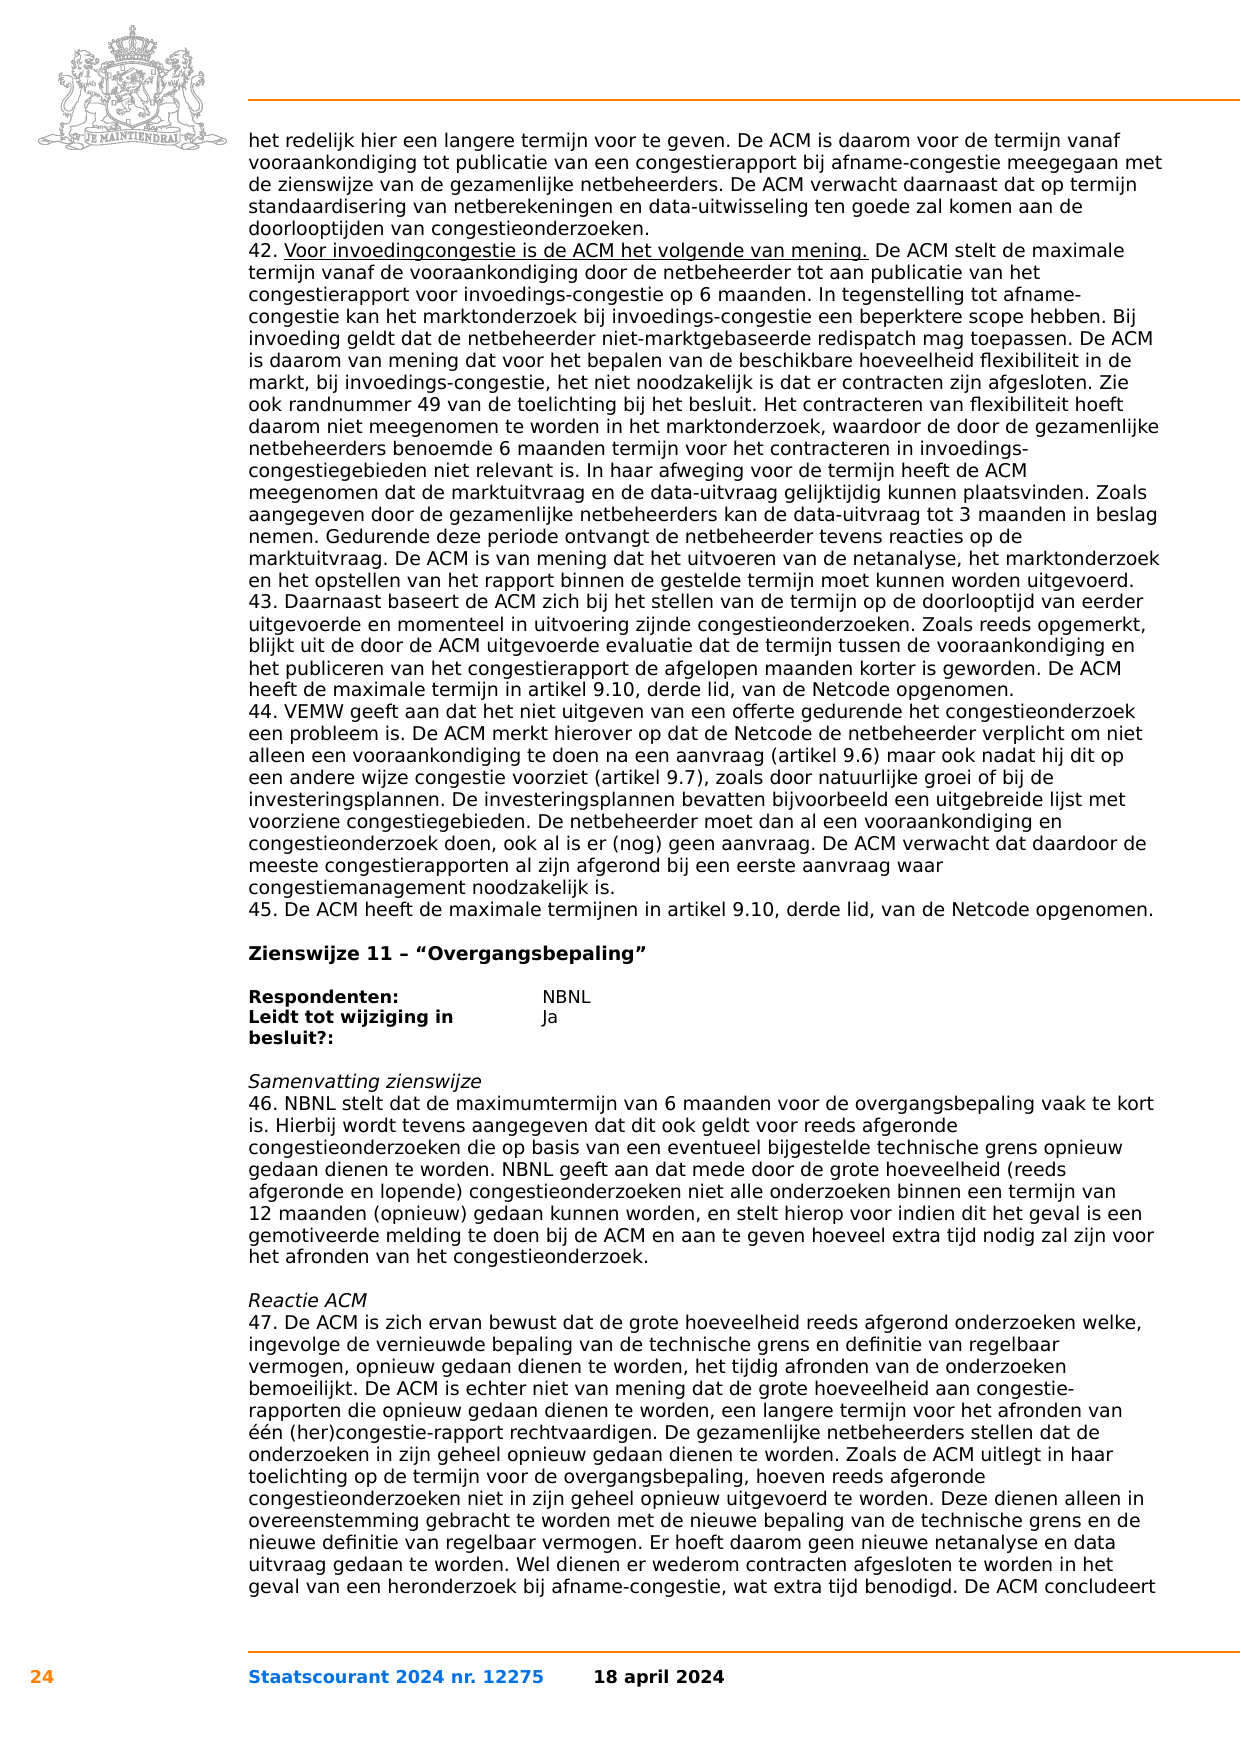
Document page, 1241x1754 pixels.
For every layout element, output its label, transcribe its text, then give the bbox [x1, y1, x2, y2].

subtitle Reactie ACM [248, 1290, 1163, 1312]
text 45. De ACM heeft de maximale termijnen in artikel 9.10, derde lid, van de Netcode opgenomen. [248, 899, 1163, 921]
text 42. Voor invoedingcongestie is de ACM het volgende van mening. De ACM stelt de maximale termijn vanaf de vooraankondiging door de netbeheerder tot aan publicatie van het congestierapport voor invoedings-congestie op 6 maanden. In tegenstelling tot afname-congestie kan het marktonderzoek bij invoedings-congestie een beperktere scope hebben. Bij invoeding geldt dat de netbeheerder niet-marktgebaseerde redispatch mag toepassen. De ACM is daarom van mening dat voor het bepalen van de beschikbare hoeveelheid flexibiliteit in de markt, bij invoedings-congestie, het niet noodzakelijk is dat er contracten zijn afgesloten. Zie ook randnummer 49 van de toelichting bij het besluit. Het contracteren van flexibiliteit hoeft daarom niet meegenomen te worden in het marktonderzoek, waardoor de door de gezamenlijke netbeheerders benoemde 6 maanden termijn voor het contracteren in invoedings-congestiegebieden niet relevant is. In haar afweging voor de termijn heeft de ACM meegenomen dat de marktuitvraag en de data-uitvraag gelijktijdig kunnen plaatsvinden. Zoals aangegeven door de gezamenlijke netbeheerders kan de data-uitvraag tot 3 maanden in beslag nemen. Gedurende deze periode ontvangt de netbeheerder tevens reacties op de marktuitvraag. De ACM is van mening dat het uitvoeren van de netanalyse, het marktonderzoek en het opstellen van het rapport binnen de gestelde termijn moet kunnen worden uitgevoerd. [248, 240, 1163, 591]
picture [38, 25, 227, 150]
text het redelijk hier een langere termijn voor te geven. De ACM is daarom voor de termijn vanaf vooraankondiging tot publicatie van een congestierapport bij afname-congestie meegegaan met de zienswijze van de gezamenlijke netbeheerders. De ACM verwacht daarnaast dat op termijn standaardisering van netberekeningen en data-uitwisseling ten goede zal komen aan de doorlooptijden van congestieonderzoeken. [248, 130, 1163, 240]
table_cell Ja [536, 1008, 1163, 1049]
table_header Respondenten: [248, 987, 536, 1007]
subtitle Zienswijze 11 – “Overgangsbepaling” [248, 943, 1163, 965]
subtitle Samenvatting zienswijze [248, 1071, 1163, 1093]
text 43. Daarnaast baseert de ACM zich bij het stellen van de termijn op de doorlooptijd van eerder uitgevoerde en momenteel in uitvoering zijnde congestieonderzoeken. Zoals reeds opgemerkt, blijkt uit de door de ACM uitgevoerde evaluatie dat de termijn tussen de vooraankondiging en het publiceren van het congestierapport de afgelopen maanden korter is geworden. De ACM heeft de maximale termijn in artikel 9.10, derde lid, van de Netcode opgenomen. [248, 591, 1163, 701]
text 44. VEMW geeft aan dat het niet uitgeven van een offerte gedurende het congestieonderzoek een probleem is. De ACM merkt hierover op dat de Netcode de netbeheerder verplicht om niet alleen een vooraankondiging te doen na een aanvraag (artikel 9.6) maar ook nadat hij dit op een andere wijze congestie voorziet (artikel 9.7), zoals door natuurlijke groei of bij de investeringsplannen. De investeringsplannen bevatten bijvoorbeeld een uitgebreide lijst met voorziene congestiegebieden. De netbeheerder moet dan al een vooraankondiging en congestieonderzoek doen, ook al is er (nog) geen aanvraag. De ACM verwacht dat daardoor de meeste congestierapporten al zijn afgerond bij een eerste aanvraag waar congestiemanagement noodzakelijk is. [248, 701, 1163, 899]
table_cell Leidt tot wijziging in besluit?: [248, 1008, 536, 1049]
text 46. NBNL stelt dat de maximumtermijn van 6 maanden voor de overgangsbepaling vaak te kort is. Hierbij wordt tevens aangegeven dat dit ook geldt voor reeds afgeronde congestieonderzoeken die op basis van een eventueel bijgestelde technische grens opnieuw gedaan dienen te worden. NBNL geeft aan dat mede door de grote hoeveelheid (reeds afgeronde en lopende) congestieonderzoeken niet alle onderzoeken binnen een termijn van 12 maanden (opnieuw) gedaan kunnen worden, en stelt hierop voor indien dit het geval is een gemotiveerde melding te doen bij de ACM en aan te geven hoeveel extra tijd nodig zal zijn voor het afronden van het congestieonderzoek. [248, 1093, 1163, 1268]
text 47. De ACM is zich ervan bewust dat de grote hoeveelheid reeds afgerond onderzoeken welke, ingevolge de vernieuwde bepaling van de technische grens en definitie van regelbaar vermogen, opnieuw gedaan dienen te worden, het tijdig afronden van de onderzoeken bemoeilijkt. De ACM is echter niet van mening dat de grote hoeveelheid aan congestie-rapporten die opnieuw gedaan dienen te worden, een langere termijn voor het afronden van één (her)congestie-rapport rechtvaardigen. De gezamenlijke netbeheerders stellen dat de onderzoeken in zijn geheel opnieuw gedaan dienen te worden. Zoals de ACM uitlegt in haar toelichting op de termijn voor de overgangsbepaling, hoeven reeds afgeronde congestieonderzoeken niet in zijn geheel opnieuw uitgevoerd te worden. Deze dienen alleen in overeenstemming gebracht te worden met de nieuwe bepaling van de technische grens en de nieuwe definitie van regelbaar vermogen. Er hoeft daarom geen nieuwe netanalyse en data uitvraag gedaan te worden. Wel dienen er wederom contracten afgesloten te worden in het geval van een heronderzoek bij afname-congestie, wat extra tijd benodigd. De ACM concludeert [248, 1312, 1163, 1598]
table_header NBNL [536, 987, 1163, 1007]
